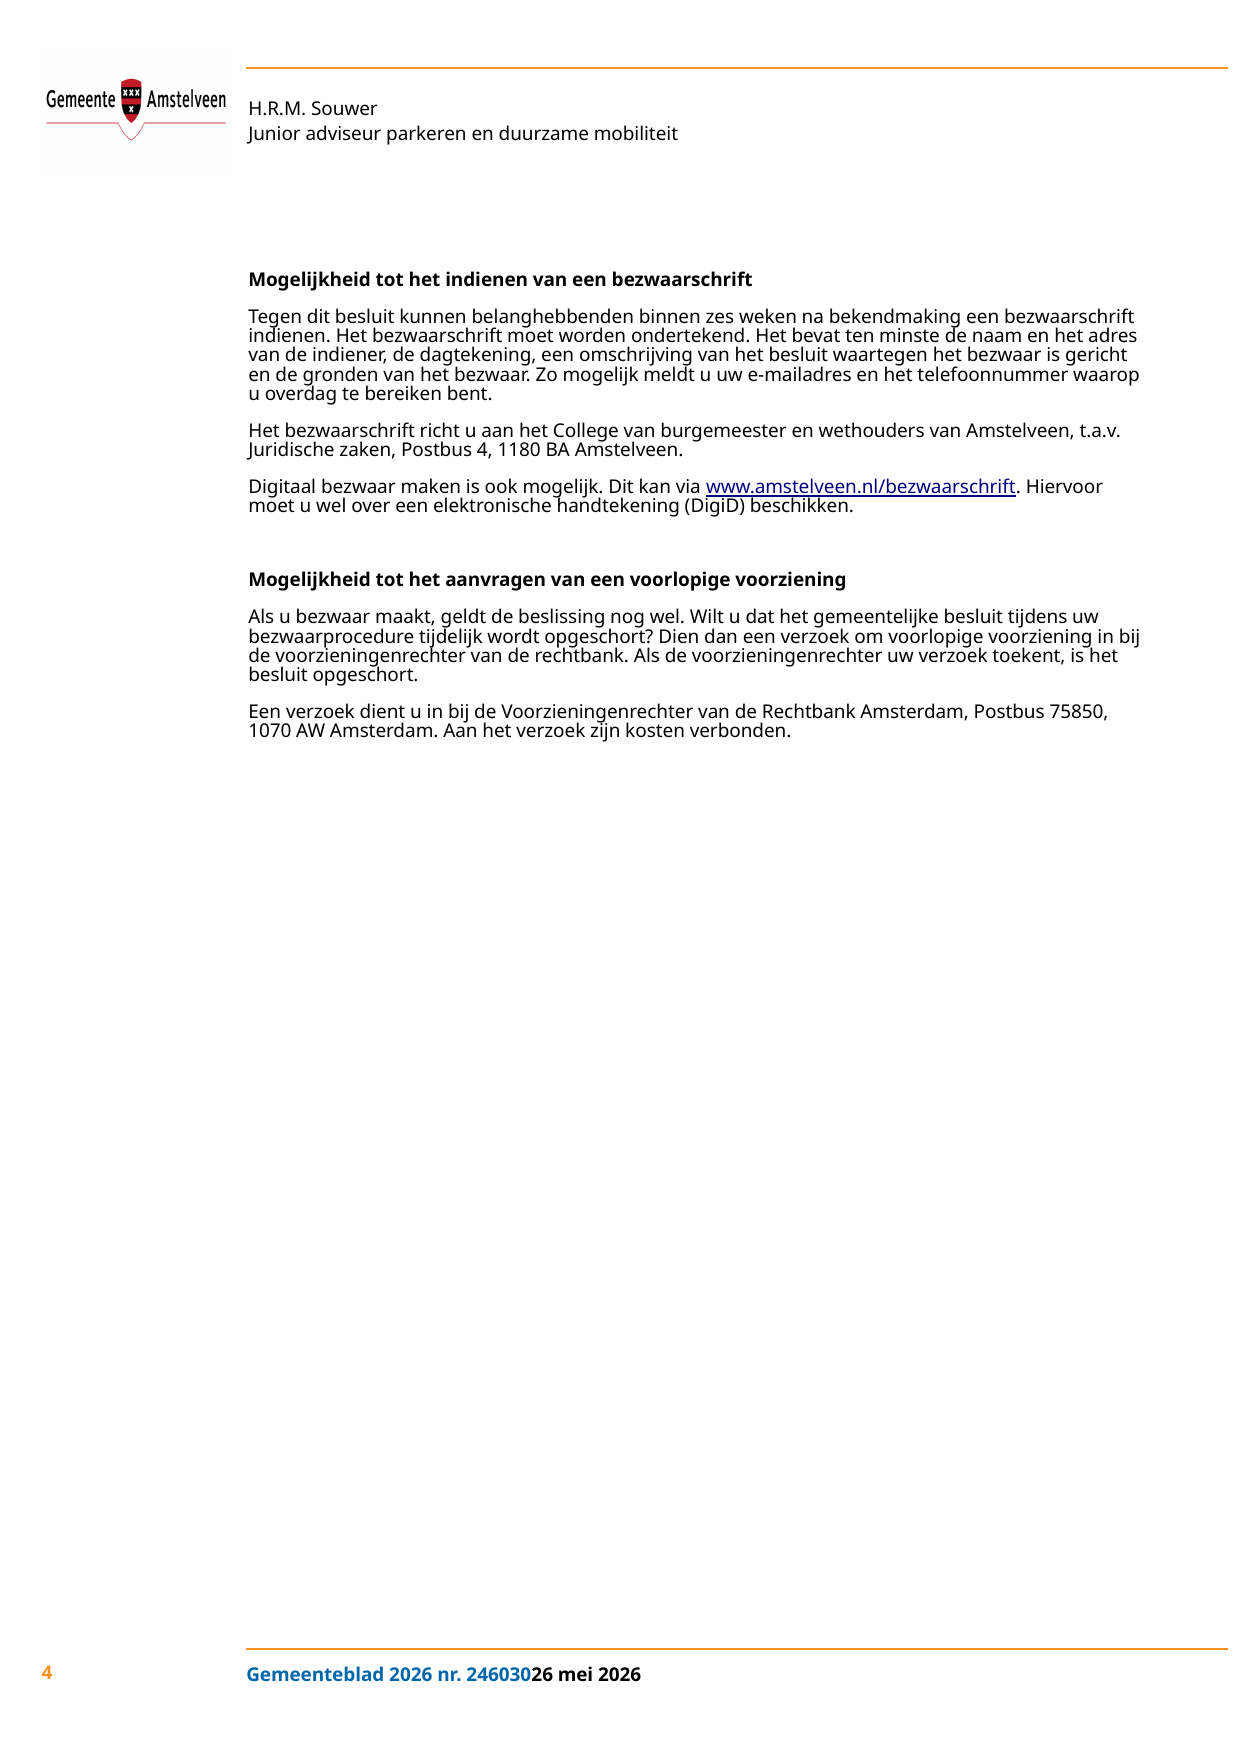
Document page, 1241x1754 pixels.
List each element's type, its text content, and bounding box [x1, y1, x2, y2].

picture [41, 47, 231, 172]
text Junior adviseur parkeren en duurzame mobiliteit [248, 121, 1152, 146]
text Een verzoek dient u in bij de Voorzieningenrechter van de Rechtbank Amsterdam, Postbus 75850, 1070 AW Amsterdam. Aan het verzoek zijn kosten verbonden. [248, 703, 1152, 742]
text Het bezwaarschrift richt u aan het College van burgemeester en wethouders van Amstelveen, t.a.v. Juridische zaken, Postbus 4, 1180 BA Amstelveen. [248, 422, 1152, 460]
text H.R.M. Souwer [248, 95, 1152, 121]
text Mogelijkheid tot het aanvragen van een voorlopige voorziening [248, 571, 1152, 591]
text Mogelijkheid tot het indienen van een bezwaarschrift [248, 271, 1152, 290]
text Als u bezwaar maakt, geldt de beslissing nog wel. Wilt u dat het gemeentelijke besluit tijdens uw bezwaarprocedure tijdelijk wordt opgeschort? Dien dan een verzoek om voorlopige voorziening in bij de voorzieningenrechter van de rechtbank. Als de voorzieningenrechter uw verzoek toekent, is het besluit opgeschort. [248, 608, 1152, 685]
text Digitaal bezwaar maken is ook mogelijk. Dit kan via www.amstelveen.nl/bezwaarschrift. Hiervoor moet u wel over een elektronische handtekening (DigiD) beschikken. [248, 478, 1152, 517]
text Tegen dit besluit kunnen belanghebbenden binnen zes weken na bekendmaking een bezwaarschrift indienen. Het bezwaarschrift moet worden ondertekend. Het bevat ten minste de naam en het adres van de indiener, de dagtekening, een omschrijving van het besluit waartegen het bezwaar is gericht en de gronden van het bezwaar. Zo mogelijk meldt u uw e-mailadres en het telefoonnummer waarop u overdag te bereiken bent. [248, 308, 1152, 404]
